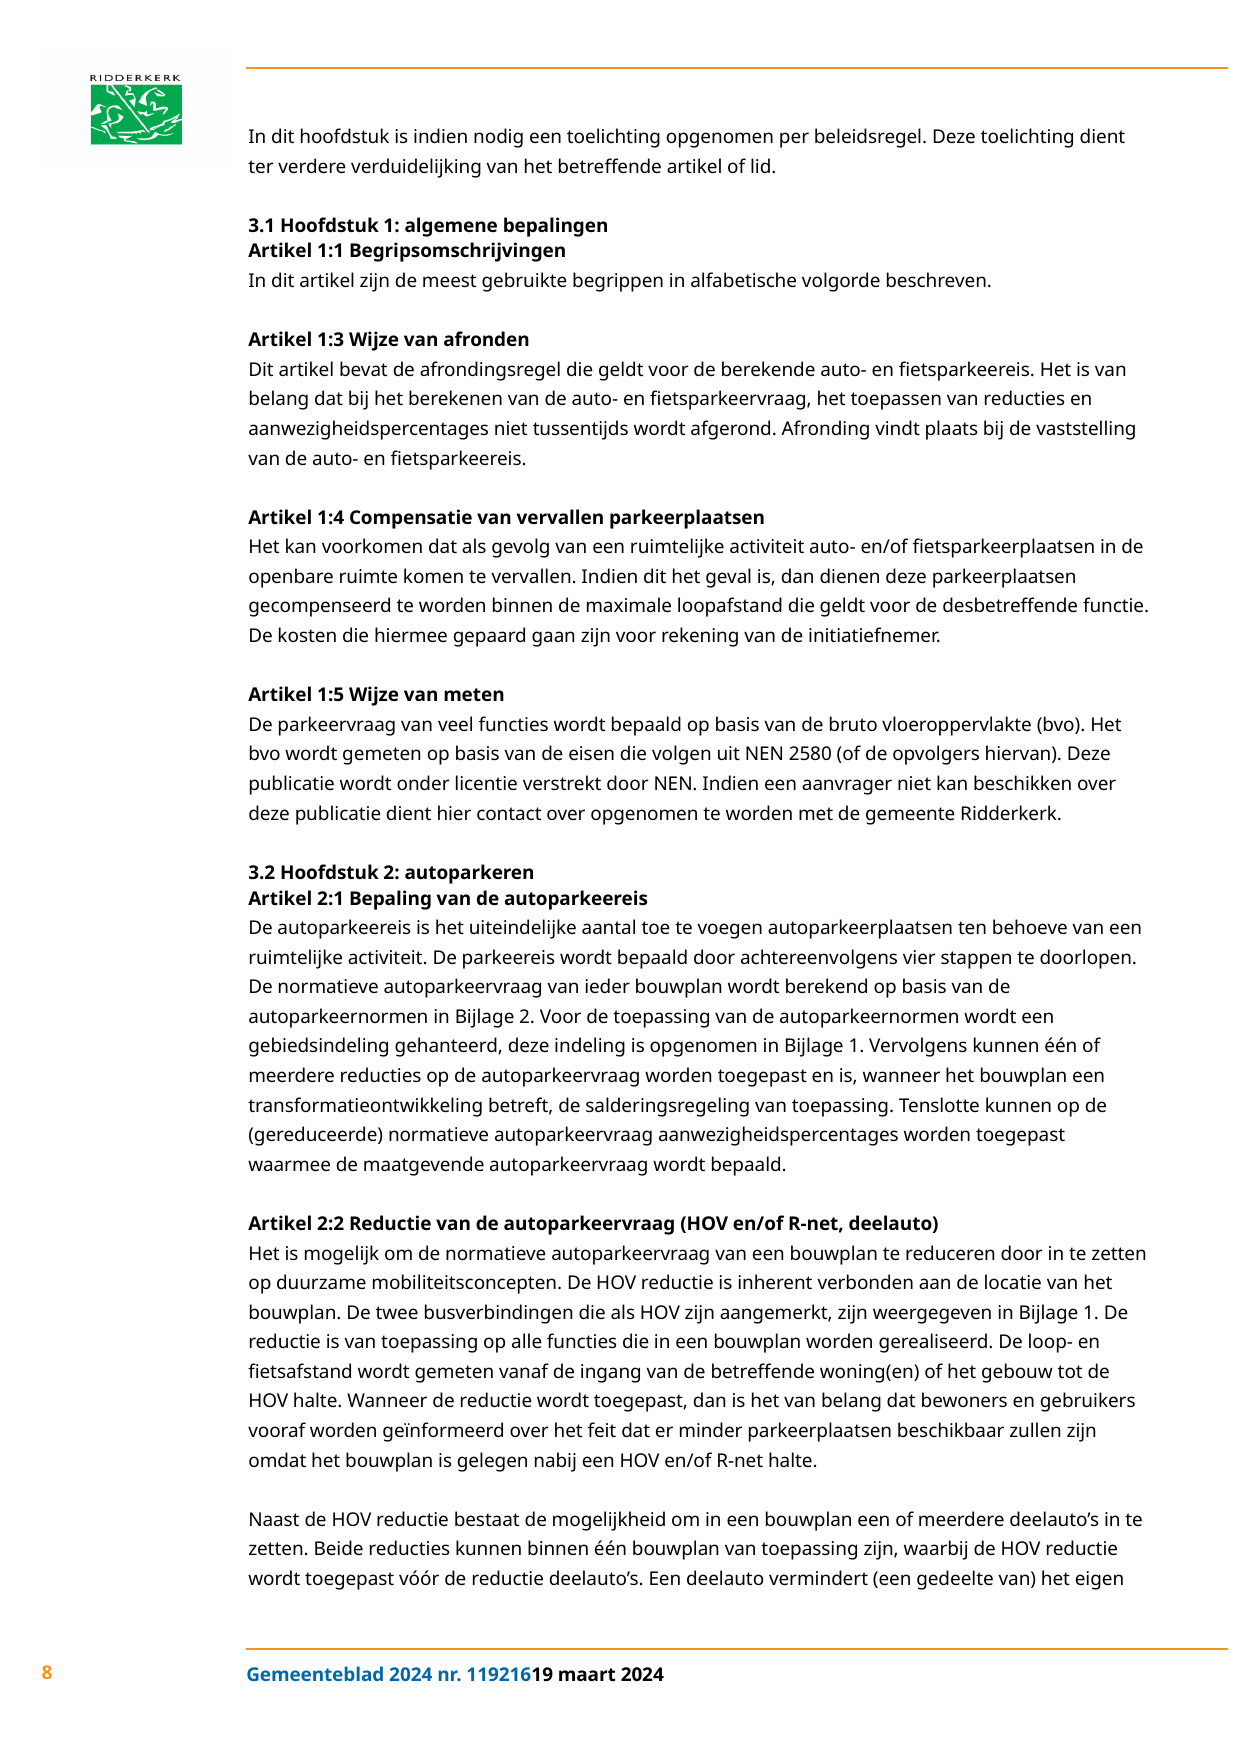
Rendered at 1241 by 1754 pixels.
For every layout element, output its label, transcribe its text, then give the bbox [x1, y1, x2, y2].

text Artikel 2:1 Bepaling van de autoparkeereis [248, 885, 1152, 910]
text Artikel 2:2 Reductie van de autoparkeervraag (HOV en/of R-net, deelauto) [248, 1210, 1152, 1236]
text De parkeervraag van veel functies wordt bepaald op basis van de bruto vloeroppervlakte (bvo). Het bvo wordt gemeten op basis van de eisen die volgen uit NEN 2580 (of de opvolgers hiervan). Deze publicatie wordt onder licentie verstrekt door NEN. Indien een aanvrager niet kan beschikken over deze publicatie dient hier contact over opgenomen te worden met de gemeente Ridderkerk. [248, 711, 1152, 826]
text 3.1 Hoofdstuk 1: algemene bepalingen [248, 212, 1152, 238]
text In dit hoofdstuk is indien nodig een toelichting opgenomen per beleidsregel. Deze toelichting dient ter verdere verduidelijking van het betreffende artikel of lid. [248, 123, 1152, 178]
text Artikel 1:4 Compensatie van vervallen parkeerplaatsen [248, 504, 1152, 530]
text Het kan voorkomen dat als gevolg van een ruimtelijke activiteit auto- en/of fietsparkeerplaatsen in de openbare ruimte komen te vervallen. Indien dit het geval is, dan dienen deze parkeerplaatsen gecompenseerd te worden binnen de maximale loopafstand die geldt voor de desbetreffende functie. De kosten die hiermee gepaard gaan zijn voor rekening van de initiatiefnemer. [248, 533, 1152, 648]
text Dit artikel bevat de afrondingsregel die geldt voor de berekende auto- en fietsparkeereis. Het is van belang dat bij het berekenen van de auto- en fietsparkeervraag, het toepassen van reducties en aanwezigheidspercentages niet tussentijds wordt afgerond. Afronding vindt plaats bij de vaststelling van de auto- en fietsparkeereis. [248, 356, 1152, 471]
text In dit artikel zijn de meest gebruikte begrippen in alfabetische volgorde beschreven. [248, 267, 1152, 293]
text 3.2 Hoofdstuk 2: autoparkeren [248, 859, 1152, 885]
text Artikel 1:5 Wijze van meten [248, 681, 1152, 707]
picture [41, 47, 231, 172]
text Artikel 1:1 Begripsomschrijvingen [248, 238, 1152, 263]
text Naast de HOV reductie bestaat de mogelijkheid om in een bouwplan een of meerdere deelauto’s in te zetten. Beide reducties kunnen binnen één bouwplan van toepassing zijn, waarbij de HOV reductie wordt toegepast vóór de reductie deelauto’s. Een deelauto vermindert (een gedeelte van) het eigen [248, 1506, 1152, 1591]
text Artikel 1:3 Wijze van afronden [248, 326, 1152, 352]
text De autoparkeereis is het uiteindelijke aantal toe te voegen autoparkeerplaatsen ten behoeve van een ruimtelijke activiteit. De parkeereis wordt bepaald door achtereenvolgens vier stappen te doorlopen. De normatieve autoparkeervraag van ieder bouwplan wordt berekend op basis van de autoparkeernormen in Bijlage 2. Voor de toepassing van de autoparkeernormen wordt een gebiedsindeling gehanteerd, deze indeling is opgenomen in Bijlage 1. Vervolgens kunnen één of meerdere reducties op de autoparkeervraag worden toegepast en is, wanneer het bouwplan een transformatieontwikkeling betreft, de salderingsregeling van toepassing. Tenslotte kunnen op de (gereduceerde) normatieve autoparkeervraag aanwezigheidspercentages worden toegepast waarmee de maatgevende autoparkeervraag wordt bepaald. [248, 914, 1152, 1177]
text Het is mogelijk om de normatieve autoparkeervraag van een bouwplan te reduceren door in te zetten op duurzame mobiliteitsconcepten. De HOV reductie is inherent verbonden aan de locatie van het bouwplan. De twee busverbindingen die als HOV zijn aangemerkt, zijn weergegeven in Bijlage 1. De reductie is van toepassing op alle functies die in een bouwplan worden gerealiseerd. De loop- en fietsafstand wordt gemeten vanaf de ingang van de betreffende woning(en) of het gebouw tot de HOV halte. Wanneer de reductie wordt toegepast, dan is het van belang dat bewoners en gebruikers vooraf worden geïnformeerd over het feit dat er minder parkeerplaatsen beschikbaar zullen zijn omdat het bouwplan is gelegen nabij een HOV en/of R-net halte. [248, 1240, 1152, 1472]
